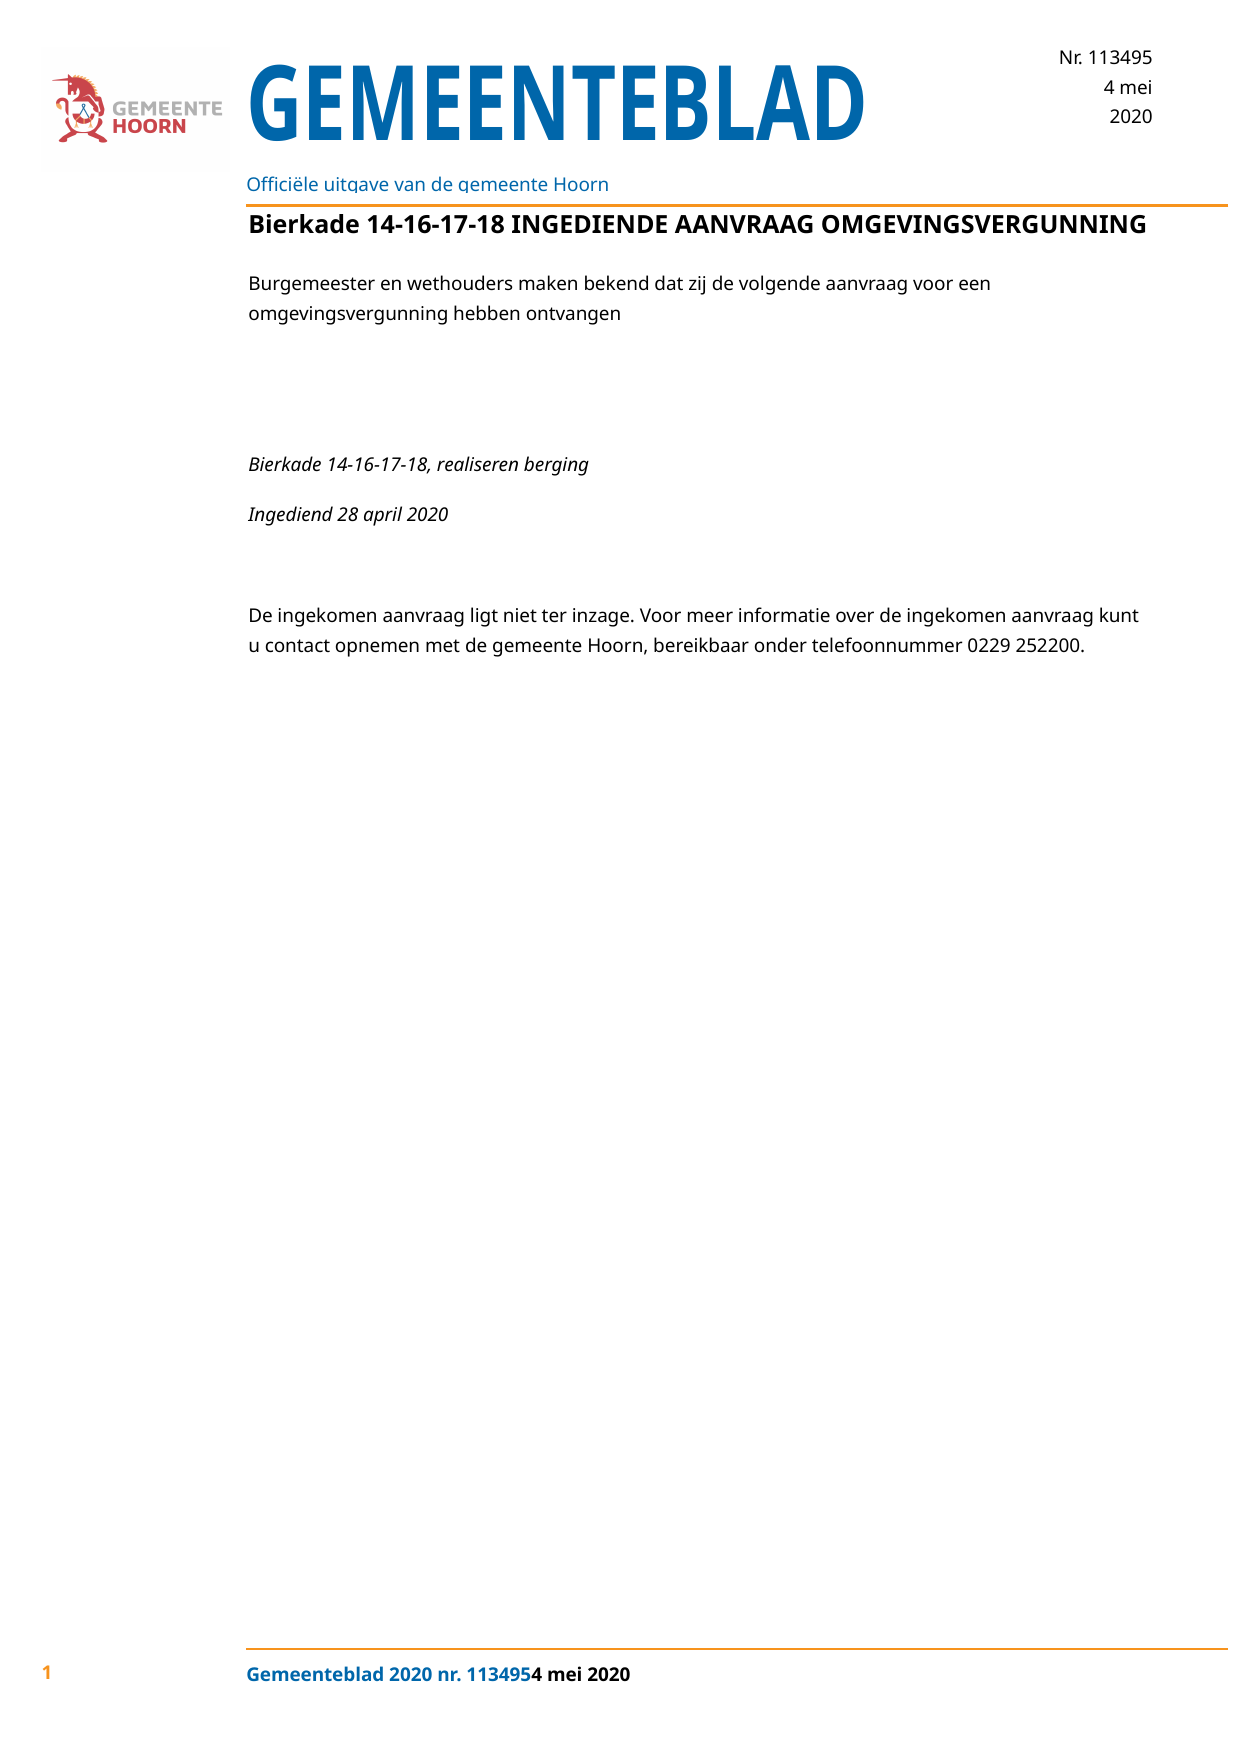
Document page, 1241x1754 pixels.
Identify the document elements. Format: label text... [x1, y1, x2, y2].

picture [41, 47, 231, 172]
text Ingediend 28 april 2020 [248, 502, 1152, 527]
text De ingekomen aanvraag ligt niet ter inzage. Voor meer informatie over de ingekomen aanvraag kunt u contact opnemen met de gemeente Hoorn, bereikbaar onder telefoonnummer 0229 252200. [248, 602, 1152, 658]
text Burgemeester en wethouders maken bekend dat zij de volgende aanvraag voor een omgevingsvergunning hebben ontvangen [248, 270, 1152, 326]
text Bierkade 14-16-17-18, realiseren berging [248, 451, 1152, 477]
text Bierkade 14-16-17-18 INGEDIENDE AANVRAAG OMGEVINGSVERGUNNING [248, 207, 1152, 241]
